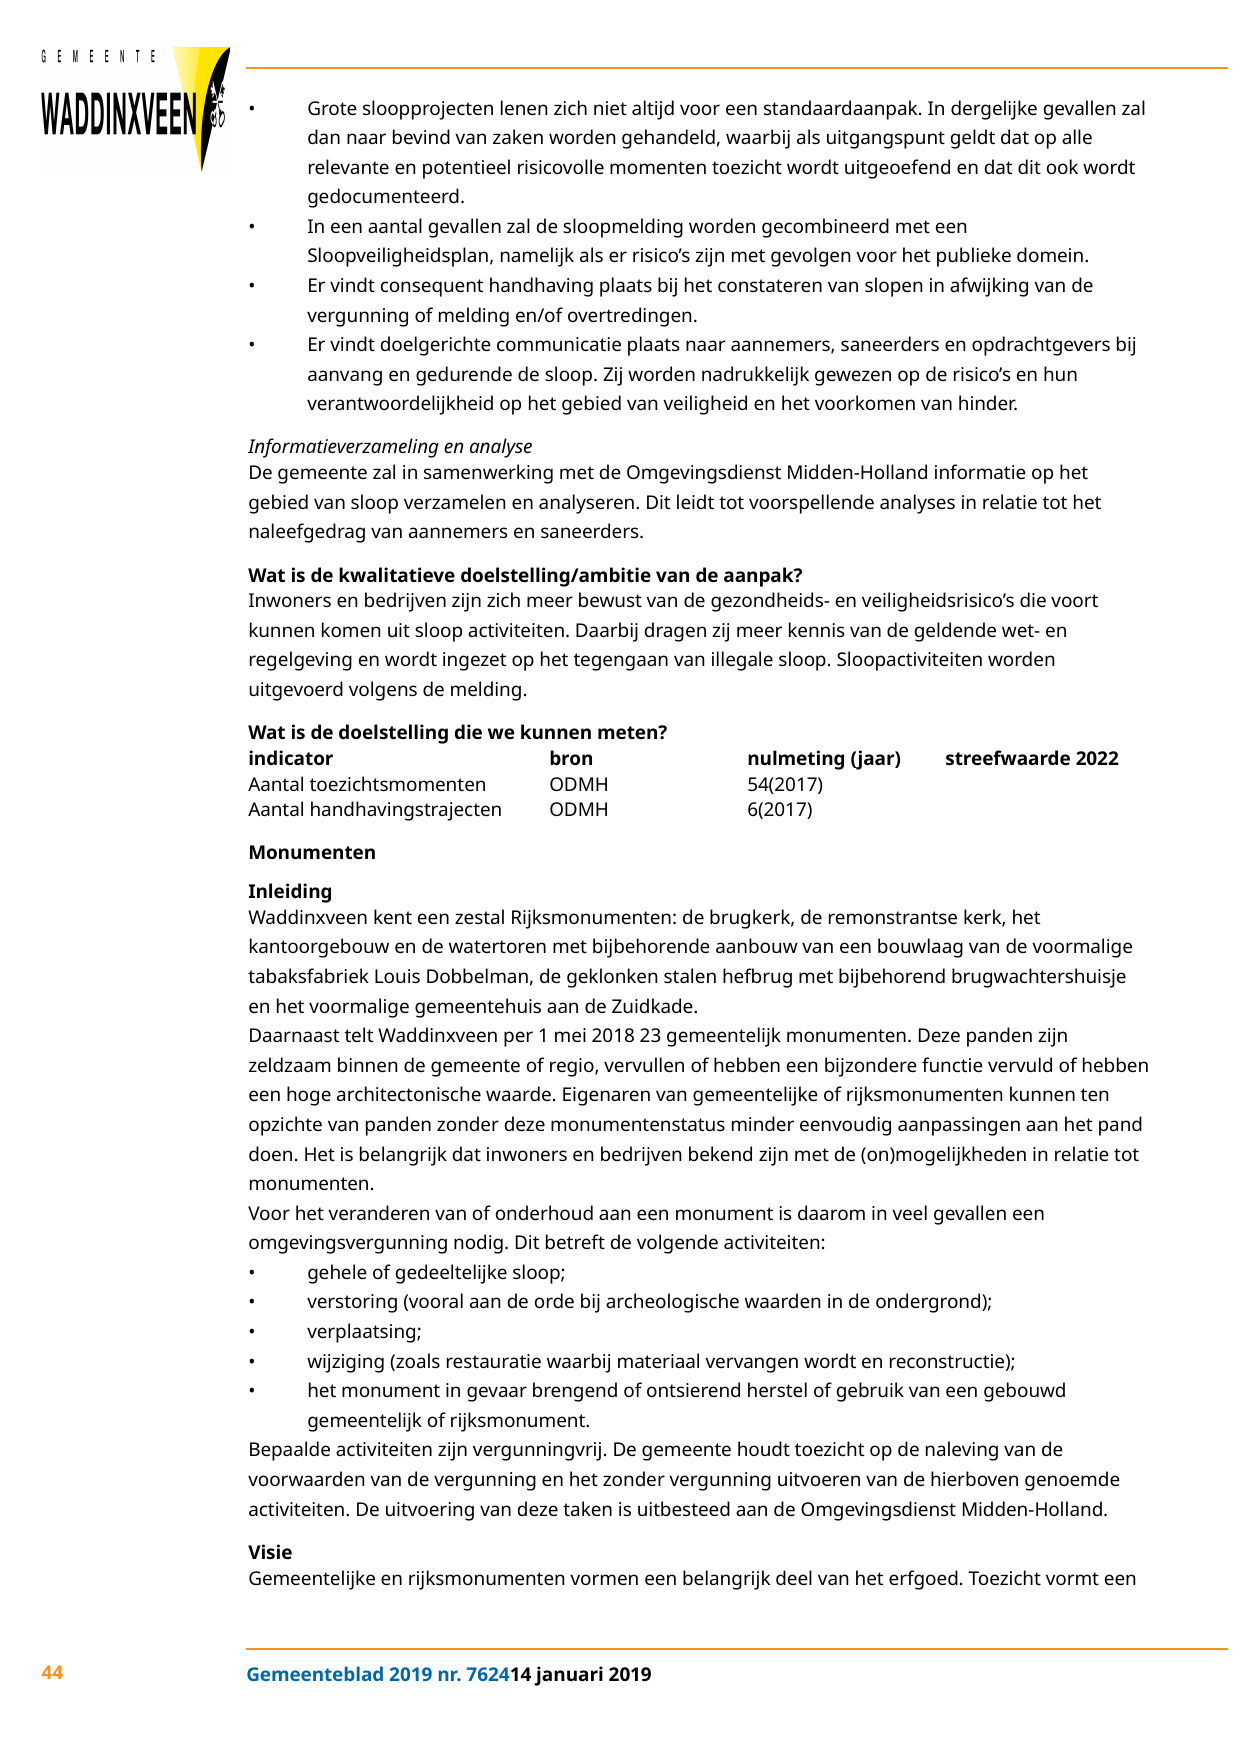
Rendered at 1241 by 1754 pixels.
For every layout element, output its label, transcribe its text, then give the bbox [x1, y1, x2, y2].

list verstoring (vooral aan de orde bij archeologische waarden in de ondergrond); [248, 1289, 1152, 1314]
text Monumenten [248, 839, 1152, 865]
text Bepaalde activiteiten zijn vergunningvrij. De gemeente houdt toezicht op de naleving van de voorwaarden van de vergunning en het zonder vergunning uitvoeren van de hierboven genoemde activiteiten. De uitvoering van deze taken is uitbesteed aan de Omgevingsdienst Midden-Holland. [248, 1437, 1152, 1522]
list verplaatsing; [248, 1318, 1152, 1344]
text Visie [248, 1539, 1152, 1565]
list Er vindt consequent handhaving plaats bij het constateren van slopen in afwijking van de vergunning of melding en/of overtredingen. [248, 272, 1152, 328]
text Inleiding [248, 878, 1152, 904]
table_cell ODMH [549, 797, 747, 822]
table_cell 6(2017) [747, 797, 945, 822]
table_cell [945, 771, 1152, 797]
table_header bron [549, 745, 747, 771]
text Wat is de doelstelling die we kunnen meten? [248, 719, 1152, 745]
table_header indicator [248, 745, 549, 771]
text Informatieverzameling en analyse [248, 434, 1152, 459]
table_cell Aantal handhavingstrajecten [248, 797, 549, 822]
table_cell Aantal toezichtsmomenten [248, 771, 549, 797]
text Voor het veranderen van of onderhoud aan een monument is daarom in veel gevallen een omgevingsvergunning nodig. Dit betreft de volgende activiteiten: [248, 1200, 1152, 1255]
text Wat is de kwalitatieve doelstelling/ambitie van de aanpak? [248, 562, 1152, 587]
list het monument in gevaar brengend of ontsierend herstel of gebruik van een gebouwd gemeentelijk of rijksmonument. [248, 1377, 1152, 1433]
picture [41, 47, 231, 172]
list In een aantal gevallen zal de sloopmelding worden gecombineerd met een Sloopveiligheidsplan, namelijk als er risico’s zijn met gevolgen voor het publieke domein. [248, 213, 1152, 268]
text De gemeente zal in samenwerking met de Omgevingsdienst Midden-Holland informatie op het gebied van sloop verzamelen en analyseren. Dit leidt tot voorspellende analyses in relatie tot het naleefgedrag van aannemers en saneerders. [248, 459, 1152, 544]
table_cell [945, 797, 1152, 822]
table_cell 54(2017) [747, 771, 945, 797]
list wijziging (zoals restauratie waarbij materiaal vervangen wordt en reconstructie); [248, 1348, 1152, 1374]
list gehele of gedeeltelijke sloop; [248, 1259, 1152, 1285]
table_cell ODMH [549, 771, 747, 797]
table_header nulmeting (jaar) [747, 745, 945, 771]
text Daarnaast telt Waddinxveen per 1 mei 2018 23 gemeentelijk monumenten. Deze panden zijn zeldzaam binnen de gemeente of regio, vervullen of hebben een bijzondere functie vervuld of hebben een hoge architectonische waarde. Eigenaren van gemeentelijke of rijksmonumenten kunnen ten opzichte van panden zonder deze monumentenstatus minder eenvoudig aanpassingen aan het pand doen. Het is belangrijk dat inwoners en bedrijven bekend zijn met de (on)mogelijkheden in relatie tot monumenten. [248, 1022, 1152, 1196]
text Gemeentelijke en rijksmonumenten vormen een belangrijk deel van het erfgoed. Toezicht vormt een [248, 1565, 1152, 1590]
list Grote sloopprojecten lenen zich niet altijd voor een standaardaanpak. In dergelijke gevallen zal dan naar bevind van zaken worden gehandeld, waarbij als uitgangspunt geldt dat op alle relevante en potentieel risicovolle momenten toezicht wordt uitgeoefend en dat dit ook wordt gedocumenteerd. [248, 95, 1152, 209]
table_header streefwaarde 2022 [945, 745, 1152, 771]
list Er vindt doelgerichte communicatie plaats naar aannemers, saneerders en opdrachtgevers bij aanvang en gedurende de sloop. Zij worden nadrukkelijk gewezen op de risico’s en hun verantwoordelijkheid op het gebied van veiligheid en het voorkomen van hinder. [248, 331, 1152, 416]
text Waddinxveen kent een zestal Rijksmonumenten: de brugkerk, de remonstrantse kerk, het kantoorgebouw en de watertoren met bijbehorende aanbouw van een bouwlaag van de voormalige tabaksfabriek Louis Dobbelman, de geklonken stalen hefbrug met bijbehorend brugwachtershuisje en het voormalige gemeentehuis aan de Zuidkade. [248, 904, 1152, 1019]
text Inwoners en bedrijven zijn zich meer bewust van de gezondheids- en veiligheidsrisico’s die voort kunnen komen uit sloop activiteiten. Daarbij dragen zij meer kennis van de geldende wet- en regelgeving en wordt ingezet op het tegengaan van illegale sloop. Sloopactiviteiten worden uitgevoerd volgens de melding. [248, 587, 1152, 702]
